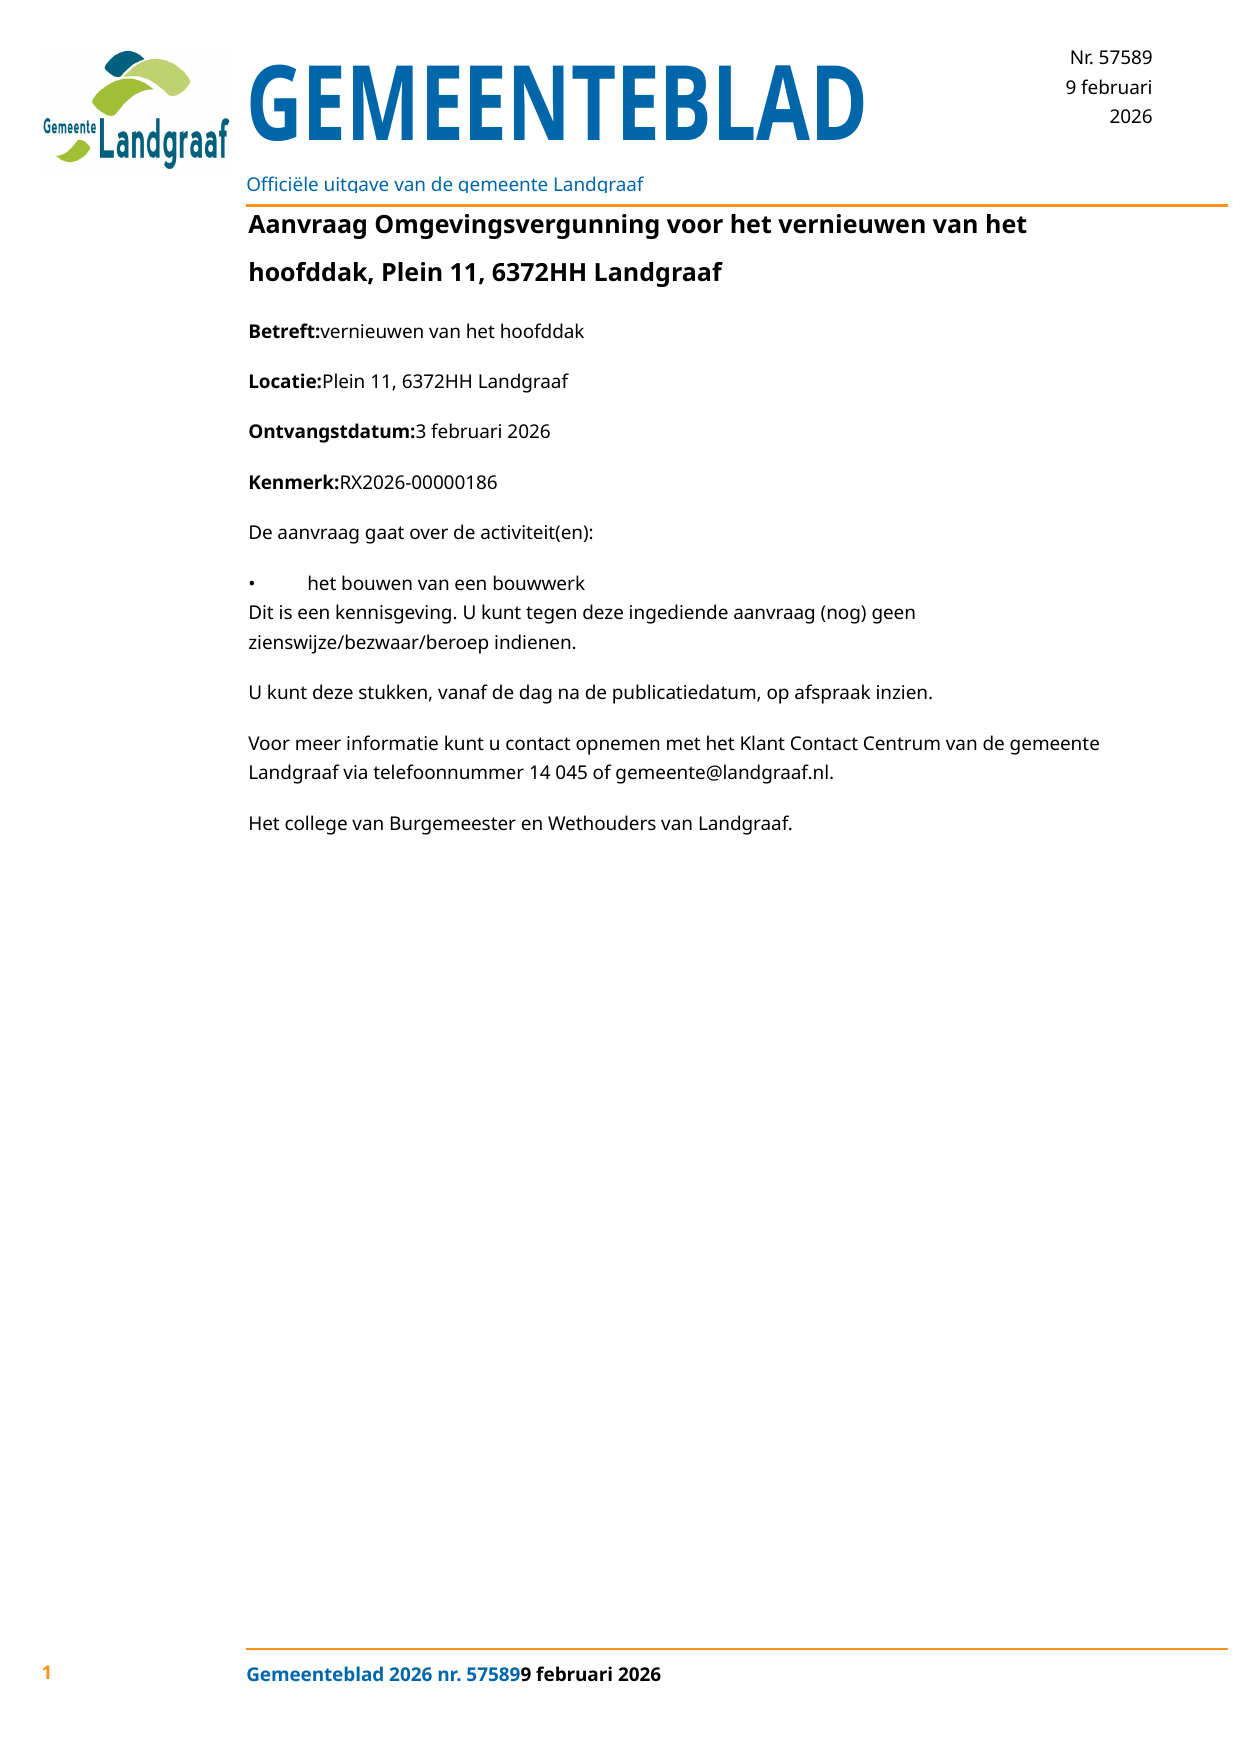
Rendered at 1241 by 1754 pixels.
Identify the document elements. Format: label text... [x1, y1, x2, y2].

text Kenmerk:RX2026-00000186 [248, 469, 1152, 495]
text Het college van Burgemeester en Wethouders van Landgraaf. [248, 810, 1152, 836]
picture [41, 47, 231, 172]
text Betreft:vernieuwen van het hoofddak [248, 318, 1152, 344]
text U kunt deze stukken, vanaf de dag na de publicatiedatum, op afspraak inzien. [248, 679, 1152, 705]
list het bouwen van een bouwwerk [248, 570, 1152, 596]
text Aanvraag Omgevingsvergunning voor het vernieuwen van het hoofddak, Plein 11, 6372HH Landgraaf [248, 207, 1152, 288]
text De aanvraag gaat over de activiteit(en): [248, 519, 1152, 545]
text Voor meer informatie kunt u contact opnemen met het Klant Contact Centrum van de gemeente Landgraaf via telefoonnummer 14 045 of gemeente@landgraaf.nl. [248, 730, 1152, 785]
text Locatie:Plein 11, 6372HH Landgraaf [248, 368, 1152, 394]
text Dit is een kennisgeving. U kunt tegen deze ingediende aanvraag (nog) geen zienswijze/bezwaar/beroep indienen. [248, 599, 1152, 655]
text Ontvangstdatum:3 februari 2026 [248, 419, 1152, 444]
